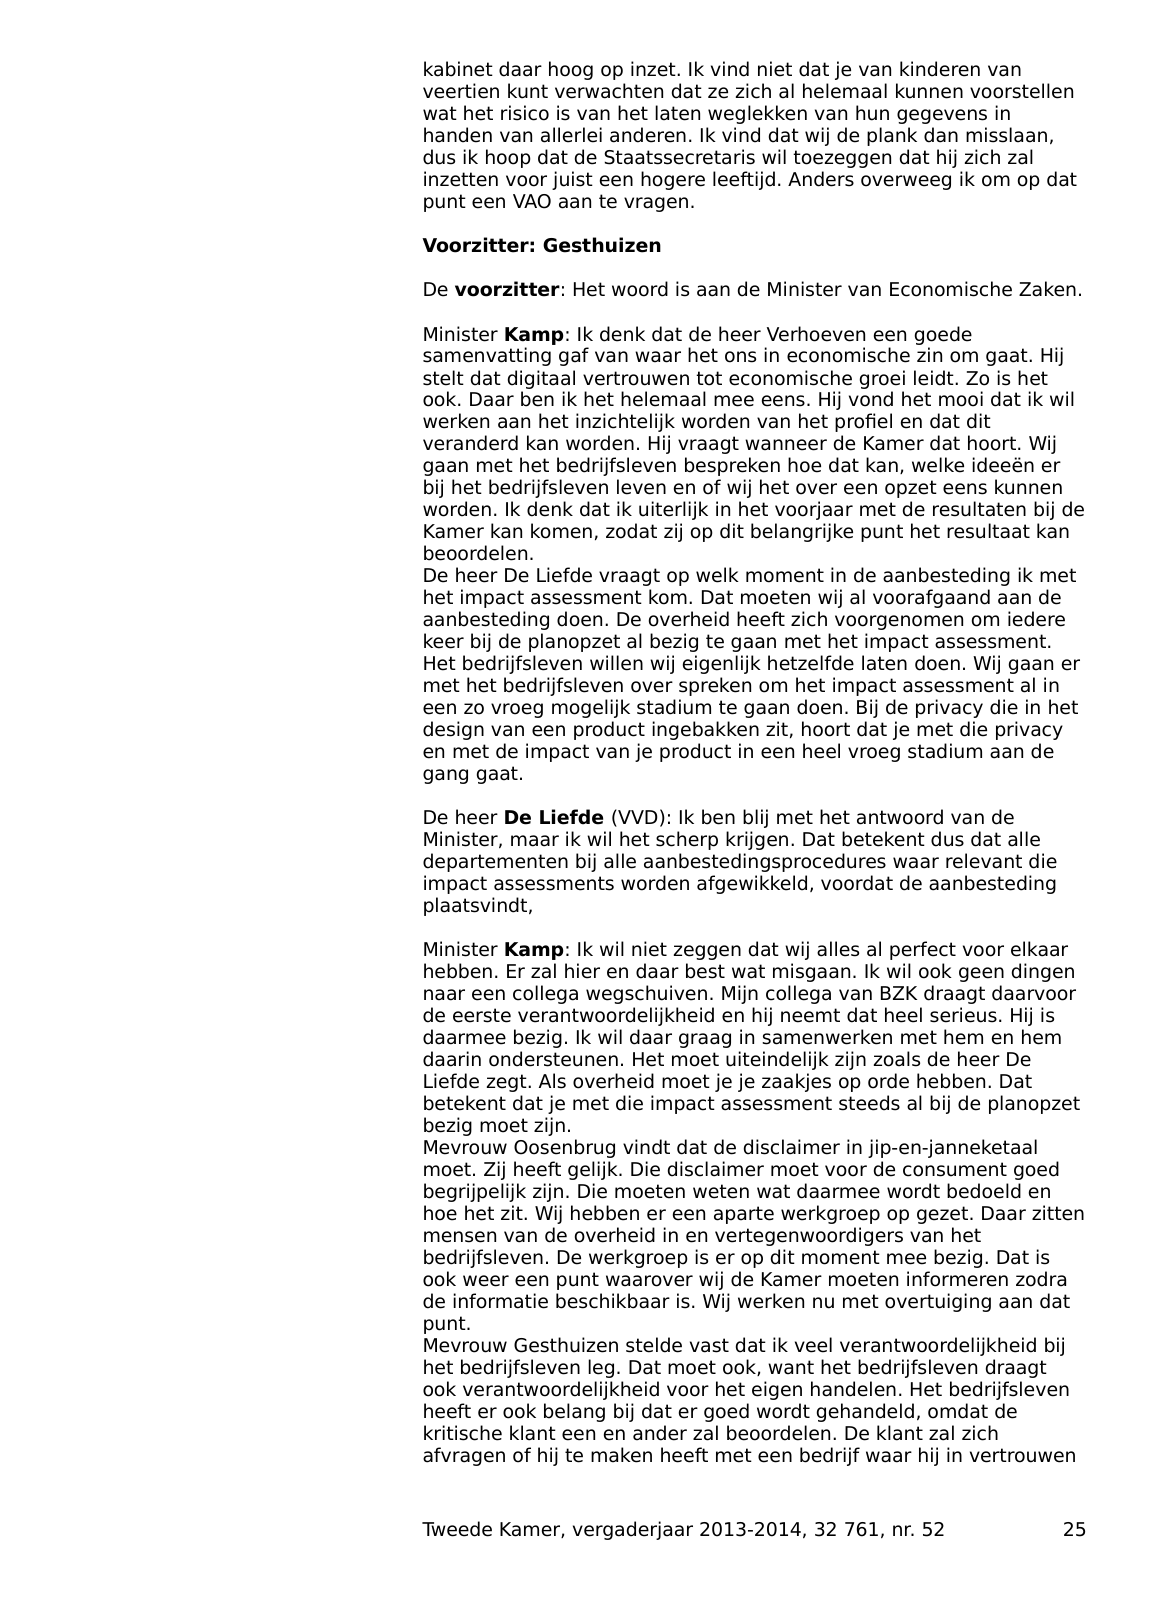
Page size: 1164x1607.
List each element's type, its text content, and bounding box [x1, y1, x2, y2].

text kabinet daar hoog op inzet. Ik vind niet dat je van kinderen van veertien kunt verwachten dat ze zich al helemaal kunnen voorstellen wat het risico is van het laten weglekken van hun gegevens in handen van allerlei anderen. Ik vind dat wij de plank dan misslaan, dus ik hoop dat de Staatssecretaris wil toezeggen dat hij zich zal inzetten voor juist een hogere leeftijd. Anders overweeg ik om op dat punt een VAO aan te vragen. [422, 59, 1087, 213]
text De heer De Liefde (VVD): Ik ben blij met het antwoord van de Minister, maar ik wil het scherp krijgen. Dat betekent dus dat alle departementen bij alle aanbestedingsprocedures waar relevant die impact assessments worden afgewikkeld, voordat de aanbesteding plaatsvindt, [422, 807, 1087, 917]
text Mevrouw Oosenbrug vindt dat de disclaimer in jip-en-janneketaal moet. Zij heeft gelijk. Die disclaimer moet voor de consument goed begrijpelijk zijn. Die moeten weten wat daarmee wordt bedoeld en hoe het zit. Wij hebben er een aparte werkgroep op gezet. Daar zitten mensen van de overheid in en vertegenwoordigers van het bedrijfsleven. De werkgroep is er op dit moment mee bezig. Dat is ook weer een punt waarover wij de Kamer moeten informeren zodra de informatie beschikbaar is. Wij werken nu met overtuiging aan dat punt. [422, 1137, 1087, 1335]
text De heer De Liefde vraagt op welk moment in de aanbesteding ik met het impact assessment kom. Dat moeten wij al voorafgaand aan de aanbesteding doen. De overheid heeft zich voorgenomen om iedere keer bij de planopzet al bezig te gaan met het impact assessment. Het bedrijfsleven willen wij eigenlijk hetzelfde laten doen. Wij gaan er met het bedrijfsleven over spreken om het impact assessment al in een zo vroeg mogelijk stadium te gaan doen. Bij de privacy die in het design van een product ingebakken zit, hoort dat je met die privacy en met de impact van je product in een heel vroeg stadium aan de gang gaat. [422, 565, 1087, 785]
text Mevrouw Gesthuizen stelde vast dat ik veel verantwoordelijkheid bij het bedrijfsleven leg. Dat moet ook, want het bedrijfsleven draagt ook verantwoordelijkheid voor het eigen handelen. Het bedrijfsleven heeft er ook belang bij dat er goed wordt gehandeld, omdat de kritische klant een en ander zal beoordelen. De klant zal zich afvragen of hij te maken heeft met een bedrijf waar hij in vertrouwen [422, 1335, 1087, 1467]
text De voorzitter: Het woord is aan de Minister van Economische Zaken. [422, 279, 1087, 301]
text Minister Kamp: Ik wil niet zeggen dat wij alles al perfect voor elkaar hebben. Er zal hier en daar best wat misgaan. Ik wil ook geen dingen naar een collega wegschuiven. Mijn collega van BZK draagt daarvoor de eerste verantwoordelijkheid en hij neemt dat heel serieus. Hij is daarmee bezig. Ik wil daar graag in samenwerken met hem en hem daarin ondersteunen. Het moet uiteindelijk zijn zoals de heer De Liefde zegt. Als overheid moet je je zaakjes op orde hebben. Dat betekent dat je met die impact assessment steeds al bij de planopzet bezig moet zijn. [422, 939, 1087, 1137]
text Voorzitter: Gesthuizen [422, 235, 1087, 257]
text Minister Kamp: Ik denk dat de heer Verhoeven een goede samenvatting gaf van waar het ons in economische zin om gaat. Hij stelt dat digitaal vertrouwen tot economische groei leidt. Zo is het ook. Daar ben ik het helemaal mee eens. Hij vond het mooi dat ik wil werken aan het inzichtelijk worden van het profiel en dat dit veranderd kan worden. Hij vraagt wanneer de Kamer dat hoort. Wij gaan met het bedrijfsleven bespreken hoe dat kan, welke ideeën er bij het bedrijfsleven leven en of wij het over een opzet eens kunnen worden. Ik denk dat ik uiterlijk in het voorjaar met de resultaten bij de Kamer kan komen, zodat zij op dit belangrijke punt het resultaat kan beoordelen. [422, 323, 1087, 565]
